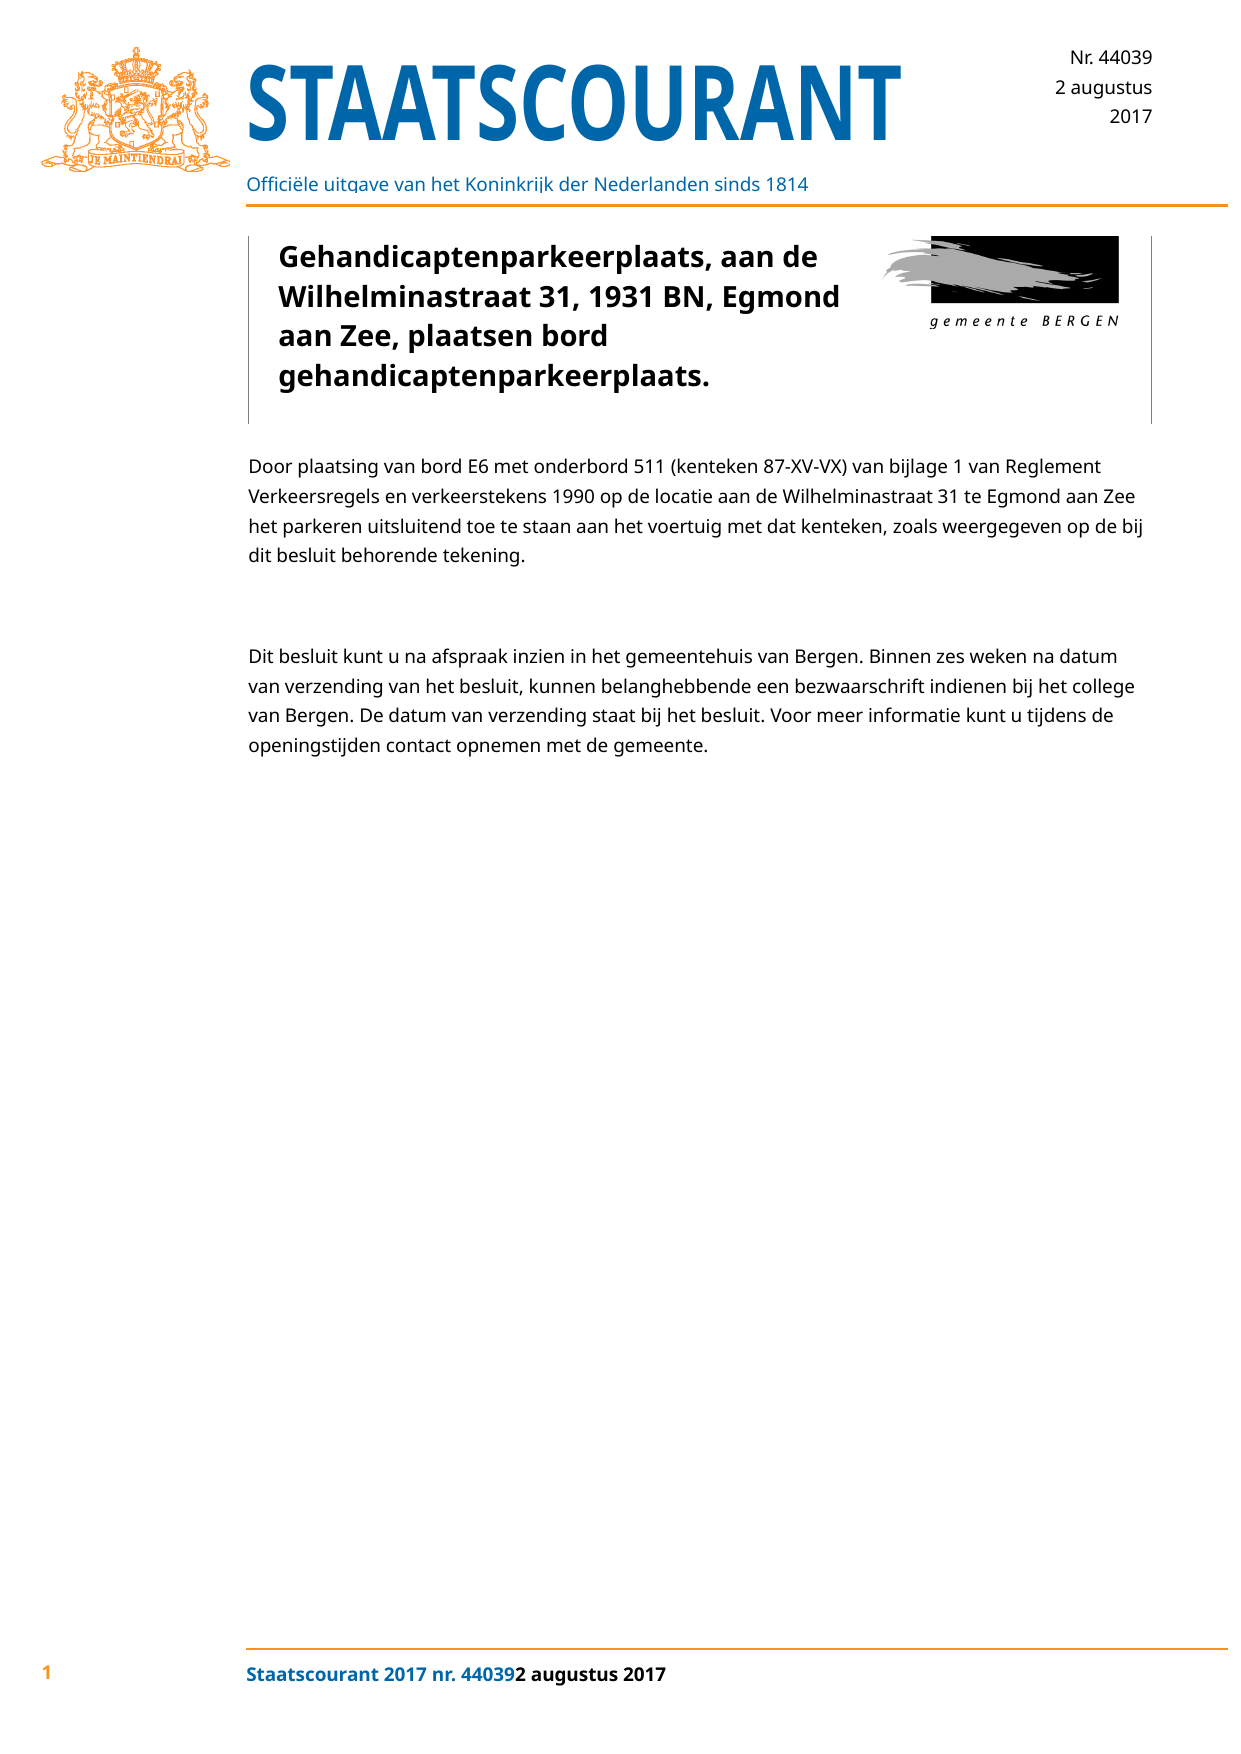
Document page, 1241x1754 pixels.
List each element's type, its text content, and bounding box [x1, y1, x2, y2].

table_header [850, 236, 1151, 424]
picture [41, 47, 231, 172]
picture [882, 236, 1119, 329]
table_header Gehandicaptenparkeerplaats, aan de Wilhelminastraat 31, 1931 BN, Egmond aan Zee, plaatsen bord gehandicaptenparkeerplaats. [249, 236, 850, 424]
text Door plaatsing van bord E6 met onderbord 511 (kenteken 87-XV-VX) van bijlage 1 van Reglement Verkeersregels en verkeerstekens 1990 op de locatie aan de Wilhelminastraat 31 te Egmond aan Zee het parkeren uitsluitend toe te staan aan het voertuig met dat kenteken, zoals weergegeven op de bij dit besluit behorende tekening. [248, 454, 1152, 568]
text Dit besluit kunt u na afspraak inzien in het gemeentehuis van Bergen. Binnen zes weken na datum van verzending van het besluit, kunnen belanghebbende een bezwaarschrift indienen bij het college van Bergen. De datum van verzending staat bij het besluit. Voor meer informatie kunt u tijdens de openingstijden contact opnemen met de gemeente. [248, 643, 1152, 758]
